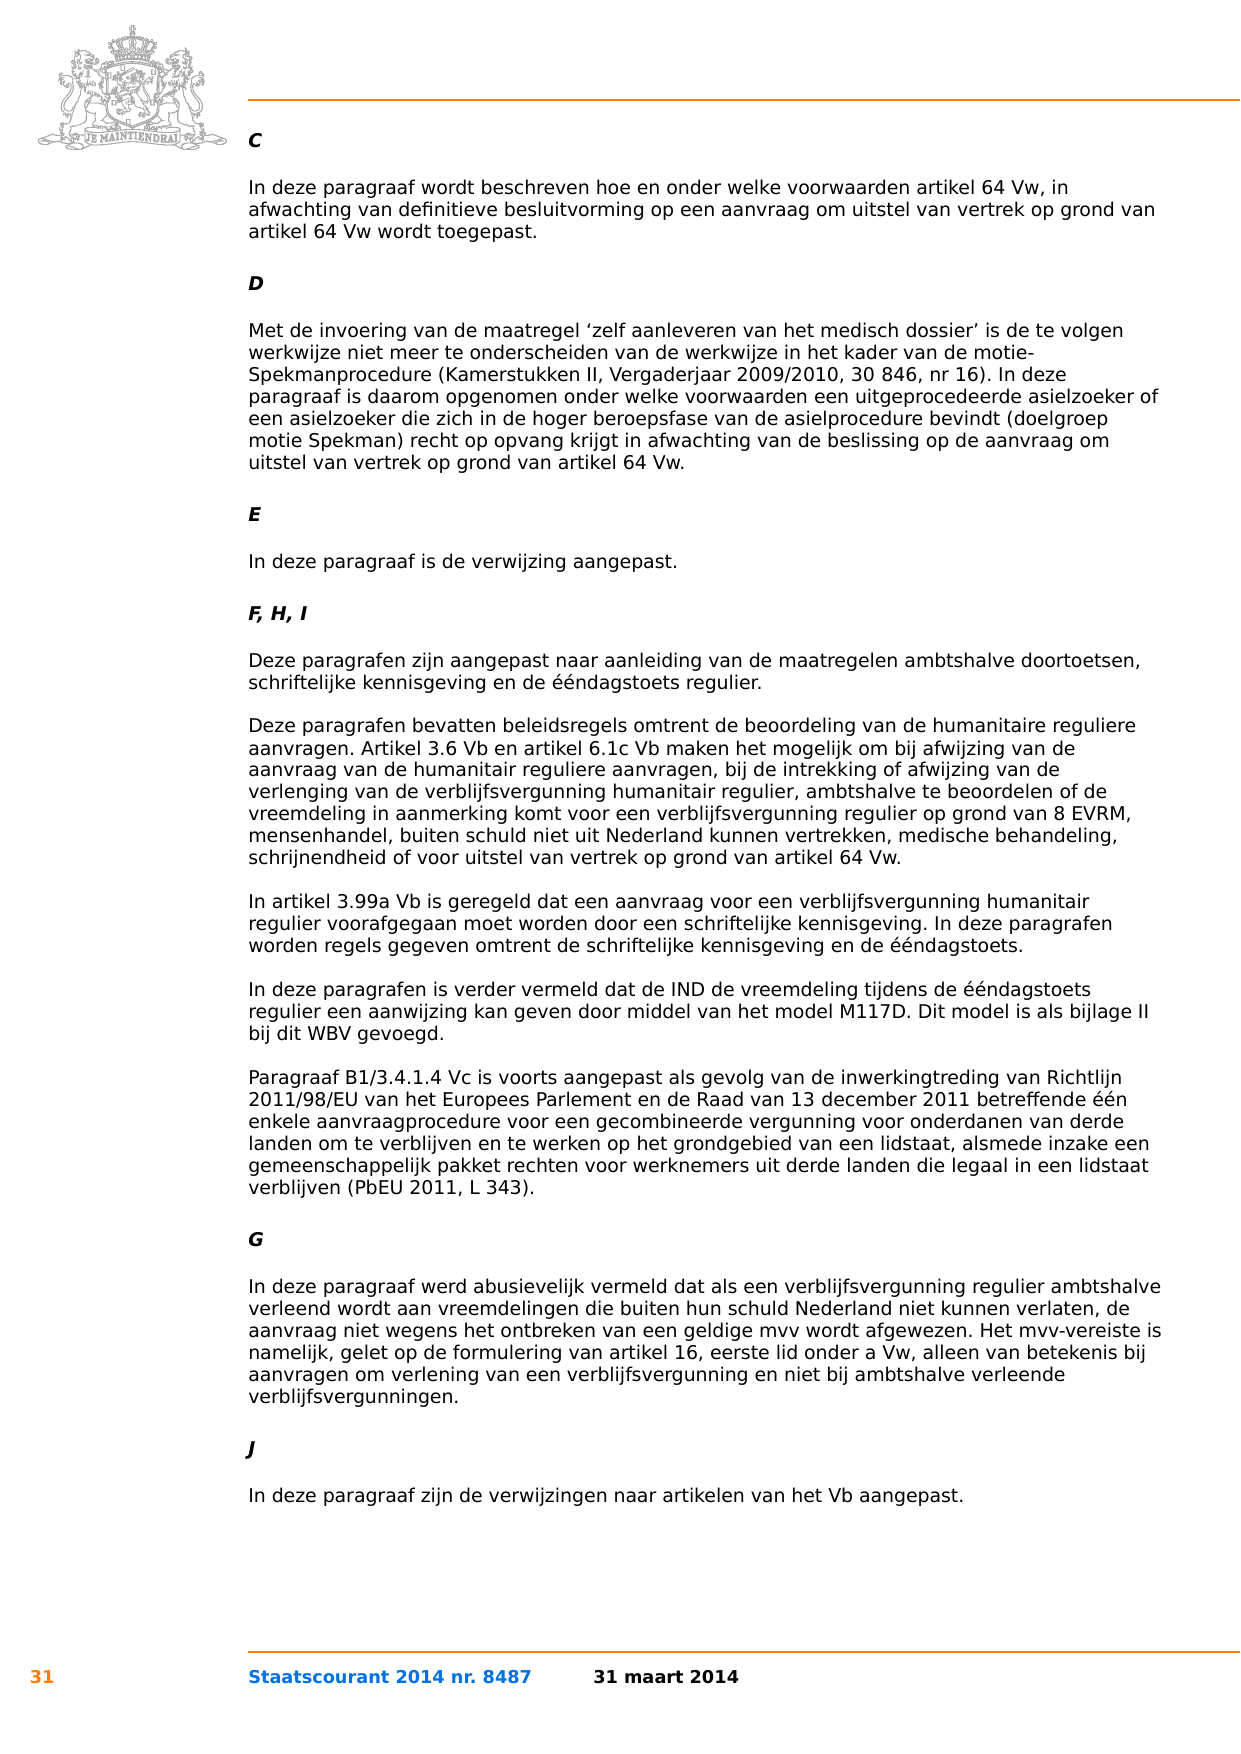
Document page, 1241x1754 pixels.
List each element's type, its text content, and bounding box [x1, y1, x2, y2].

text In deze paragraaf is de verwijzing aangepast. [248, 551, 1163, 573]
text Paragraaf B1/3.4.1.4 Vc is voorts aangepast als gevolg van de inwerkingtreding van Richtlijn 2011/98/EU van het Europees Parlement en de Raad van 13 december 2011 betreffende één enkele aanvraagprocedure voor een gecombineerde vergunning voor onderdanen van derde landen om te verblijven en te werken op het grondgebied van een lidstaat, alsmede inzake een gemeenschappelijk pakket rechten voor werknemers uit derde landen die legaal in een lidstaat verblijven (PbEU 2011, L 343). [248, 1067, 1163, 1199]
subtitle E [248, 504, 1163, 526]
subtitle J [248, 1437, 1163, 1459]
text In deze paragrafen is verder vermeld dat de IND de vreemdeling tijdens de ééndagstoets regulier een aanwijzing kan geven door middel van het model M117D. Dit model is als bijlage II bij dit WBV gevoegd. [248, 979, 1163, 1045]
text In deze paragraaf wordt beschreven hoe en onder welke voorwaarden artikel 64 Vw, in afwachting van definitieve besluitvorming op een aanvraag om uitstel van vertrek op grond van artikel 64 Vw wordt toegepast. [248, 177, 1163, 243]
text Deze paragrafen bevatten beleidsregels omtrent de beoordeling van de humanitaire reguliere aanvragen. Artikel 3.6 Vb en artikel 6.1c Vb maken het mogelijk om bij afwijzing van de aanvraag van de humanitair reguliere aanvragen, bij de intrekking of afwijzing van de verlenging van de verblijfsvergunning humanitair regulier, ambtshalve te beoordelen of de vreemdeling in aanmerking komt voor een verblijfsvergunning regulier op grond van 8 EVRM, mensenhandel, buiten schuld niet uit Nederland kunnen vertrekken, medische behandeling, schrijnendheid of voor uitstel van vertrek op grond van artikel 64 Vw. [248, 715, 1163, 869]
text In deze paragraaf werd abusievelijk vermeld dat als een verblijfsvergunning regulier ambtshalve verleend wordt aan vreemdelingen die buiten hun schuld Nederland niet kunnen verlaten, de aanvraag niet wegens het ontbreken van een geldige mvv wordt afgewezen. Het mvv-vereiste is namelijk, gelet op de formulering van artikel 16, eerste lid onder a Vw, alleen van betekenis bij aanvragen om verlening van een verblijfsvergunning en niet bij ambtshalve verleende verblijfsvergunningen. [248, 1276, 1163, 1407]
text Met de invoering van de maatregel ‘zelf aanleveren van het medisch dossier’ is de te volgen werkwijze niet meer te onderscheiden van de werkwijze in het kader van de motie-Spekmanprocedure (Kamerstukken II, Vergaderjaar 2009/2010, 30 846, nr 16). In deze paragraaf is daarom opgenomen onder welke voorwaarden een uitgeprocedeerde asielzoeker of een asielzoeker die zich in de hoger beroepsfase van de asielprocedure bevindt (doelgroep motie Spekman) recht op opvang krijgt in afwachting van de beslissing op de aanvraag om uitstel van vertrek op grond van artikel 64 Vw. [248, 320, 1163, 474]
text In deze paragraaf zijn de verwijzingen naar artikelen van het Vb aangepast. [248, 1484, 1163, 1506]
subtitle G [248, 1229, 1163, 1251]
subtitle F, H, I [248, 603, 1163, 624]
subtitle C [248, 130, 1163, 152]
subtitle D [248, 273, 1163, 295]
text In artikel 3.99a Vb is geregeld dat een aanvraag voor een verblijfsvergunning humanitair regulier voorafgegaan moet worden door een schriftelijke kennisgeving. In deze paragrafen worden regels gegeven omtrent de schriftelijke kennisgeving en de ééndagstoets. [248, 891, 1163, 957]
picture [38, 25, 227, 150]
text Deze paragrafen zijn aangepast naar aanleiding van de maatregelen ambtshalve doortoetsen, schriftelijke kennisgeving en de ééndagstoets regulier. [248, 649, 1163, 693]
